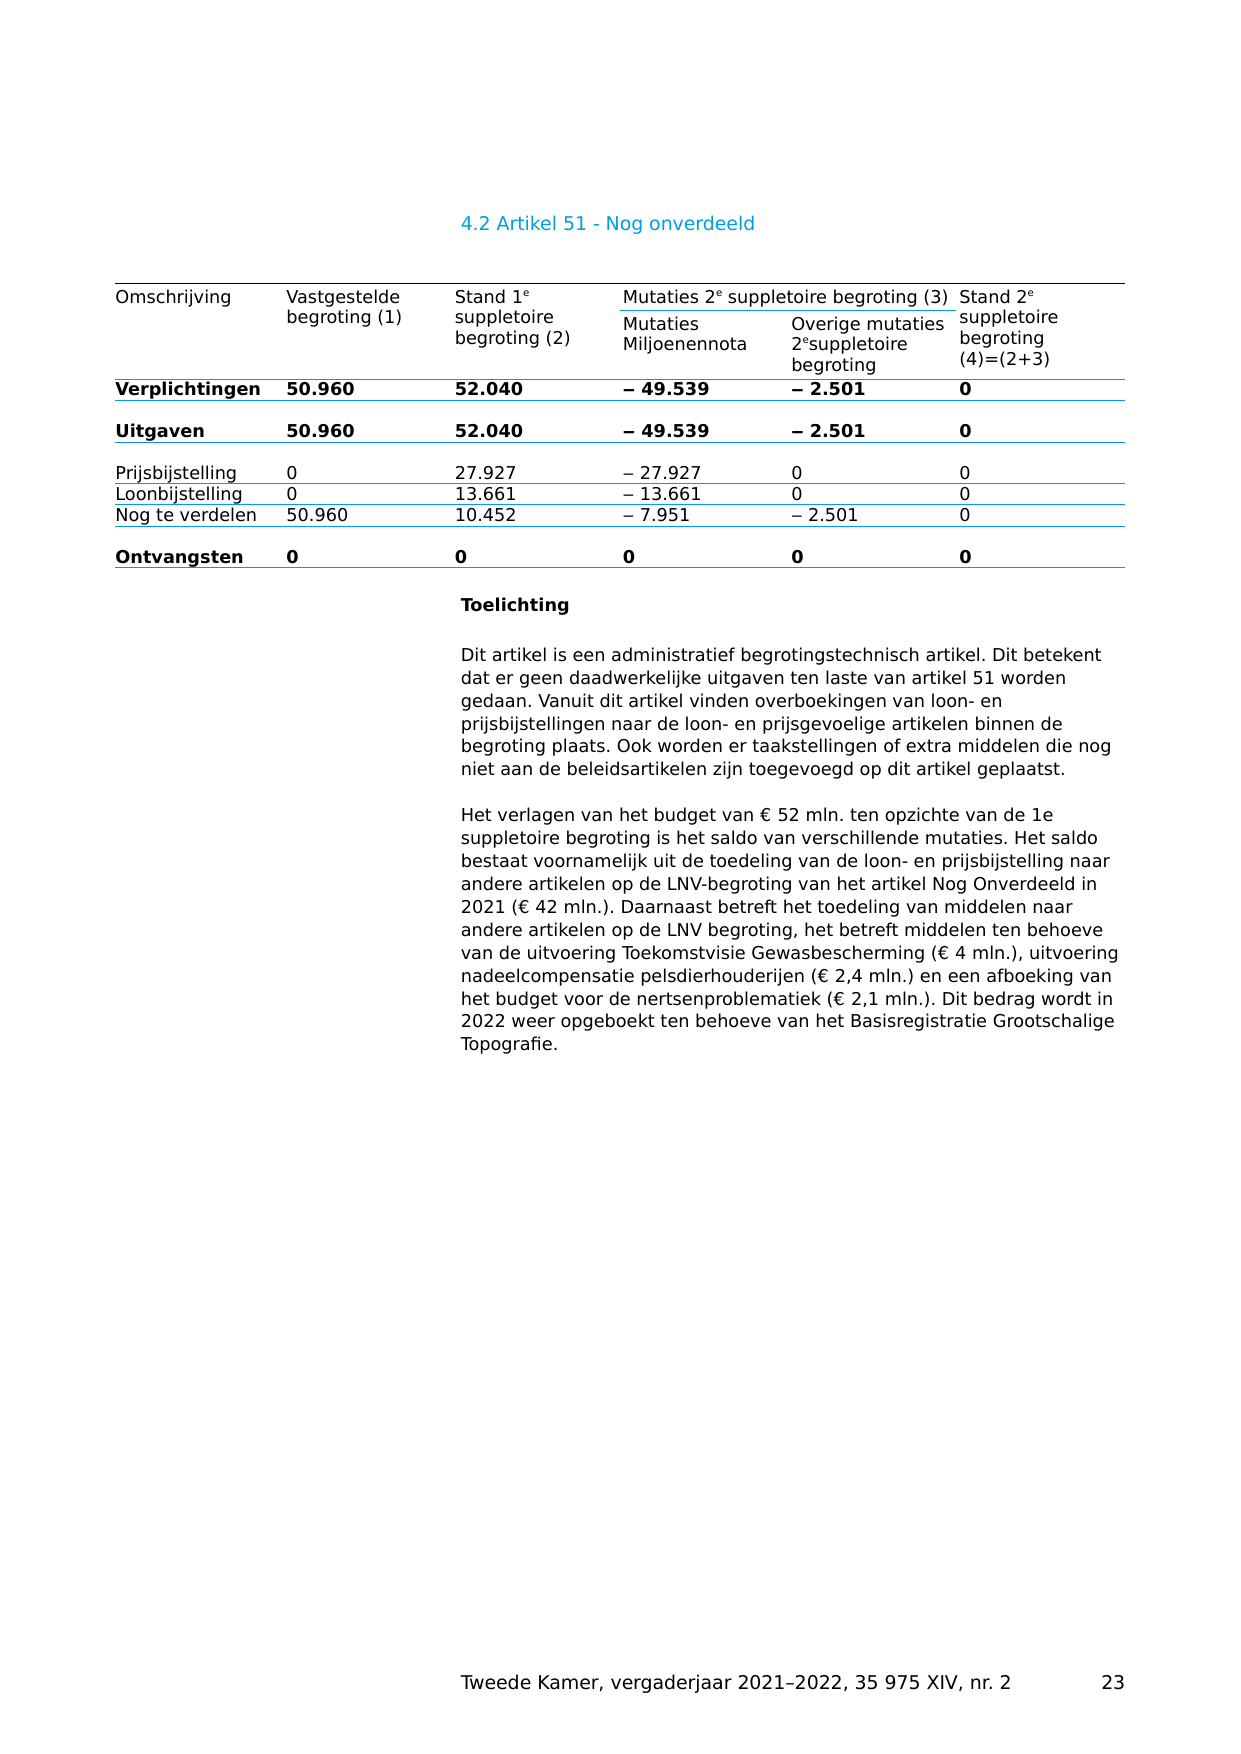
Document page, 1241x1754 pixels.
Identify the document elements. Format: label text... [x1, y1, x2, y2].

table_cell 0 [956, 484, 1125, 504]
table_cell [283, 527, 452, 547]
table_cell [115, 401, 283, 421]
table_cell [956, 401, 1125, 421]
table_cell 0 [956, 547, 1125, 567]
table_cell 0 [788, 484, 956, 504]
table_cell Prijsbijstelling [115, 463, 283, 483]
table_cell Ontvangsten [115, 547, 283, 567]
table_cell [452, 527, 620, 547]
table_cell 52.040 [452, 380, 620, 400]
table_cell [115, 527, 283, 547]
table_cell 27.927 [452, 463, 620, 483]
table_cell 0 [788, 547, 956, 567]
table_cell Stand 1e suppletoire begroting (2) [452, 284, 620, 378]
table_cell 13.661 [452, 484, 620, 504]
table_cell Verplichtingen [115, 380, 283, 400]
table_cell Vastgestelde begroting (1) [283, 284, 452, 378]
table_cell 50.960 [283, 505, 452, 526]
table_cell 0 [620, 547, 788, 567]
table_cell ‒ 27.927 [620, 463, 788, 483]
table_cell Nog te verdelen [115, 505, 283, 526]
table_cell 0 [283, 484, 452, 504]
table_cell [620, 443, 788, 463]
table_cell 52.040 [452, 421, 620, 441]
table_cell [956, 527, 1125, 547]
table_cell [956, 443, 1125, 463]
table_cell 0 [283, 547, 452, 567]
table_cell ‒ 13.661 [620, 484, 788, 504]
table_header Nog onverdeeld (Bedragen x € 1.000) [115, 258, 1125, 283]
table_cell [452, 401, 620, 421]
table_cell [620, 527, 788, 547]
table_cell 50.960 [283, 380, 452, 400]
text Het verlagen van het budget van € 52 mln. ten opzichte van de 1e suppletoire begroting is het saldo van verschillende mutaties. Het saldo bestaat voornamelijk uit de toedeling van de loon- en prijsbijstelling naar andere artikelen op de LNV-begroting van het artikel Nog Onverdeeld in 2021 (€ 42 mln.). Daarnaast betreft het toedeling van middelen naar andere artikelen op de LNV begroting, het betreft middelen ten behoeve van de uitvoering Toekomstvisie Gewasbescherming (€ 4 mln.), uitvoering nadeelcompensatie pelsdierhouderijen (€ 2,4 mln.) en een afboeking van het budget voor de nertsenproblematiek (€ 2,1 mln.). Dit bedrag wordt in 2022 weer opgeboekt ten behoeve van het Basisregistratie Grootschalige Topografie. [461, 803, 1125, 1055]
table_cell Loonbijstelling [115, 484, 283, 504]
table_cell ‒ 7.951 [620, 505, 788, 526]
table_cell [788, 443, 956, 463]
table_cell [620, 401, 788, 421]
table_cell 0 [956, 463, 1125, 483]
table_cell 0 [956, 505, 1125, 526]
table_cell Mutaties 2e suppletoire begroting (3) [620, 284, 956, 310]
table_cell 50.960 [283, 421, 452, 441]
table_cell ‒ 2.501 [788, 421, 956, 441]
table_cell 0 [788, 463, 956, 483]
table_cell [452, 443, 620, 463]
text Dit artikel is een administratief begrotingstechnisch artikel. Dit betekent dat er geen daadwerkelijke uitgaven ten laste van artikel 51 worden gedaan. Vanuit dit artikel vinden overboekingen van loon- en prijsbijstellingen naar de loon- en prijsgevoelige artikelen binnen de begroting plaats. Ook worden er taakstellingen of extra middelen die nog niet aan de beleidsartikelen zijn toegevoegd op dit artikel geplaatst. [461, 643, 1125, 780]
table_cell [788, 527, 956, 547]
table_cell Omschrijving [115, 284, 283, 378]
table_cell ‒ 2.501 [788, 505, 956, 526]
table_cell 10.452 [452, 505, 620, 526]
table_cell ‒ 2.501 [788, 380, 956, 400]
table_cell 0 [956, 380, 1125, 400]
text Toelichting [461, 593, 1125, 616]
table_cell Stand 2e suppletoire begroting (4)=(2+3) [956, 284, 1125, 378]
table_cell [115, 443, 283, 463]
table_cell ‒ 49.539 [620, 380, 788, 400]
table_cell ‒ 49.539 [620, 421, 788, 441]
table_cell Overige mutaties 2esuppletoire begroting [788, 311, 956, 378]
table_cell 0 [452, 547, 620, 567]
table_cell Mutaties Miljoenennota [620, 311, 788, 378]
table_cell Uitgaven [115, 421, 283, 441]
table_cell 0 [956, 421, 1125, 441]
table_cell [283, 401, 452, 421]
table_cell 0 [283, 463, 452, 483]
title 4.2 Artikel 51 - Nog onverdeeld [461, 213, 1125, 235]
table_cell [788, 401, 956, 421]
table_cell [283, 443, 452, 463]
